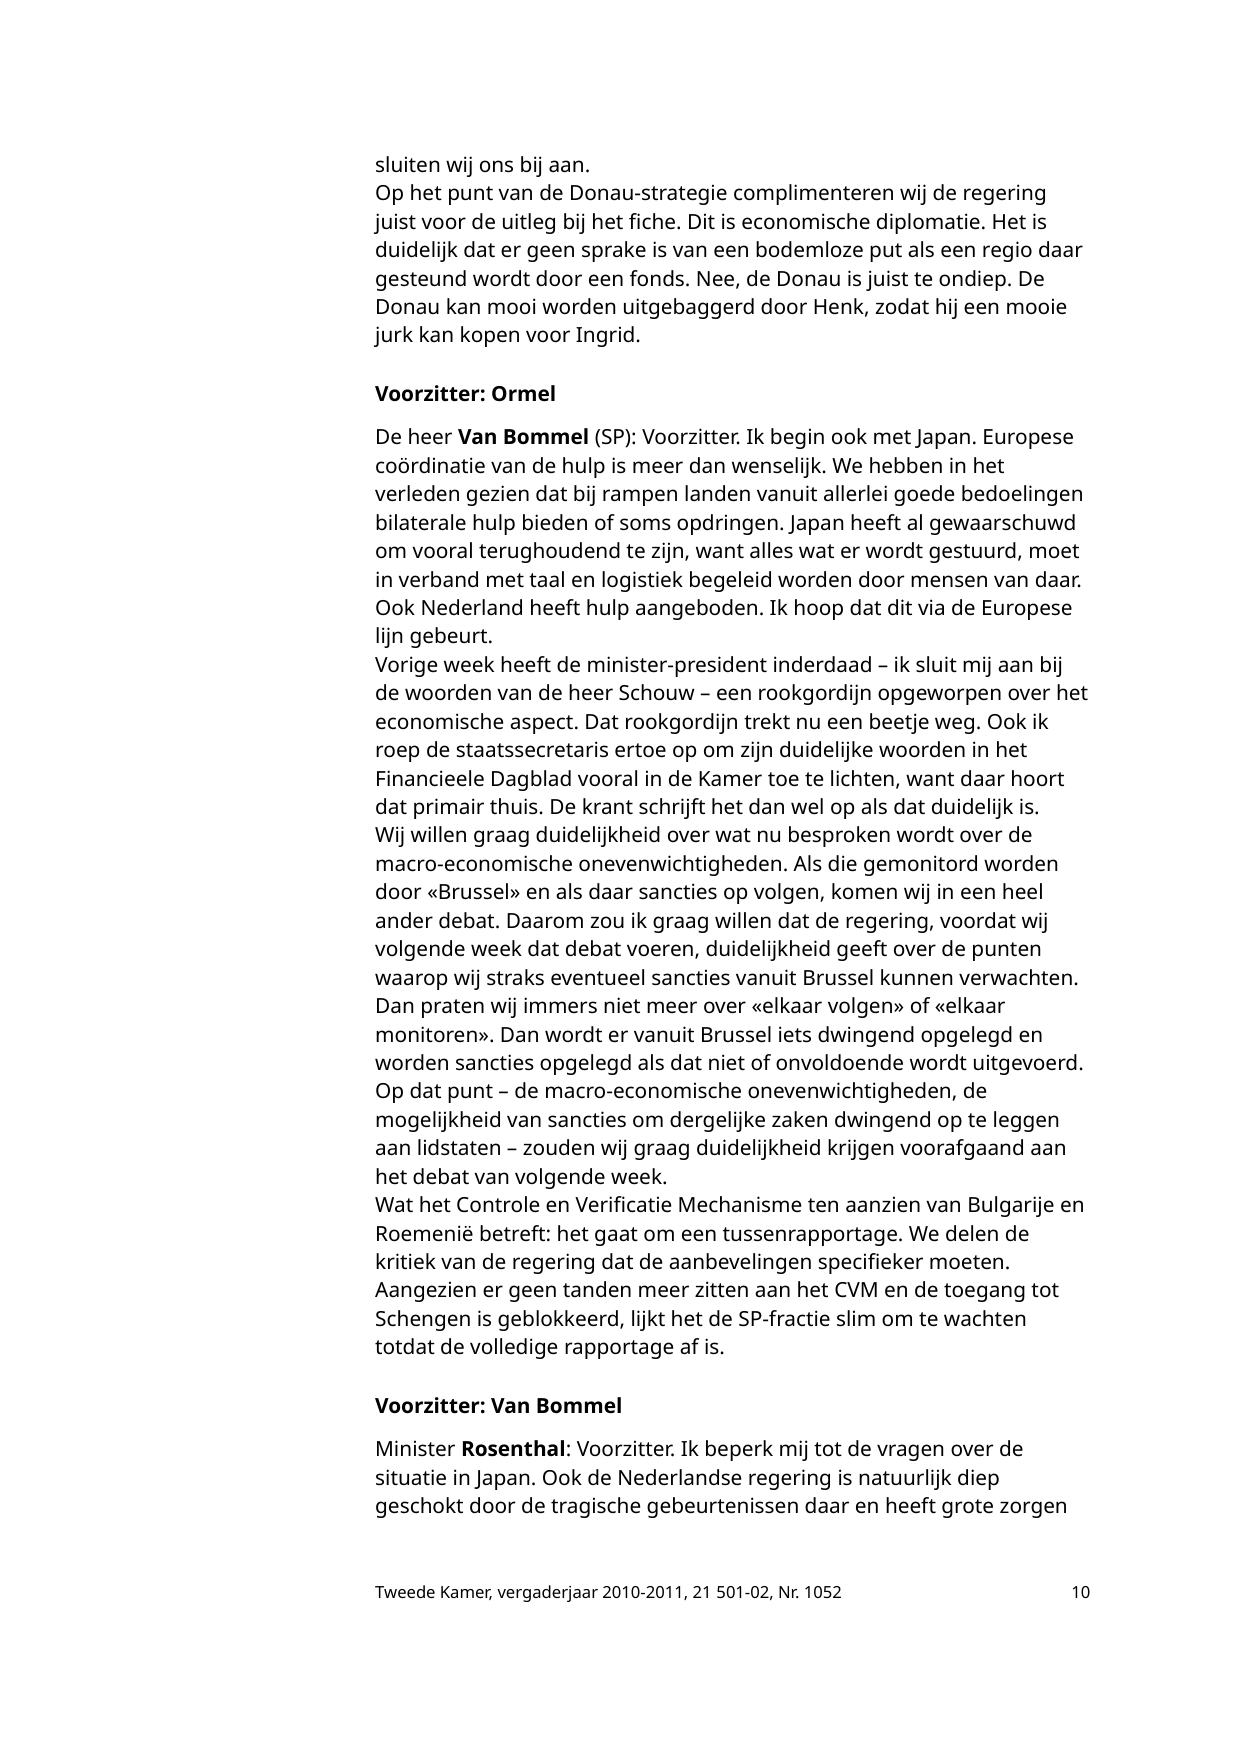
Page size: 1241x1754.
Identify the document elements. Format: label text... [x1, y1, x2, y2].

text Vorige week heeft de minister-president inderdaad – ik sluit mij aan bij de woorden van de heer Schouw – een rookgordijn opgeworpen over het economische aspect. Dat rookgordijn trekt nu een beetje weg. Ook ik roep de staatssecretaris ertoe op om zijn duidelijke woorden in het Financieele Dagblad vooral in de Kamer toe te lichten, want daar hoort dat primair thuis. De krant schrijft het dan wel op als dat duidelijk is. [375, 650, 1090, 821]
text Voorzitter: Ormel [375, 379, 1090, 407]
text Minister Rosenthal: Voorzitter. Ik beperk mij tot de vragen over de situatie in Japan. Ook de Nederlandse regering is natuurlijk diep geschokt door de tragische gebeurtenissen daar en heeft grote zorgen [375, 1434, 1090, 1520]
text Wij willen graag duidelijkheid over wat nu besproken wordt over de macro-economische onevenwichtigheden. Als die gemonitord worden door «Brussel» en als daar sancties op volgen, komen wij in een heel ander debat. Daarom zou ik graag willen dat de regering, voordat wij volgende week dat debat voeren, duidelijkheid geeft over de punten waarop wij straks eventueel sancties vanuit Brussel kunnen verwachten. Dan praten wij immers niet meer over «elkaar volgen» of «elkaar monitoren». Dan wordt er vanuit Brussel iets dwingend opgelegd en worden sancties opgelegd als dat niet of onvoldoende wordt uitgevoerd. Op dat punt – de macro-economische onevenwichtigheden, de mogelijkheid van sancties om dergelijke zaken dwingend op te leggen aan lidstaten – zouden wij graag duidelijkheid krijgen voorafgaand aan het debat van volgende week. [375, 821, 1090, 1190]
text Wat het Controle en Verificatie Mechanisme ten aanzien van Bulgarije en Roemenië betreft: het gaat om een tussenrapportage. We delen de kritiek van de regering dat de aanbevelingen specifieker moeten. Aangezien er geen tanden meer zitten aan het CVM en de toegang tot Schengen is geblokkeerd, lijkt het de SP-fractie slim om te wachten totdat de volledige rapportage af is. [375, 1190, 1090, 1361]
text Voorzitter: Van Bommel [375, 1391, 1090, 1419]
text sluiten wij ons bij aan. [375, 150, 1090, 178]
text Op het punt van de Donau-strategie complimenteren wij de regering juist voor de uitleg bij het fiche. Dit is economische diplomatie. Het is duidelijk dat er geen sprake is van een bodemloze put als een regio daar gesteund wordt door een fonds. Nee, de Donau is juist te ondiep. De Donau kan mooi worden uitgebaggerd door Henk, zodat hij een mooie jurk kan kopen voor Ingrid. [375, 178, 1090, 349]
text De heer Van Bommel (SP): Voorzitter. Ik begin ook met Japan. Europese coördinatie van de hulp is meer dan wenselijk. We hebben in het verleden gezien dat bij rampen landen vanuit allerlei goede bedoelingen bilaterale hulp bieden of soms opdringen. Japan heeft al gewaarschuwd om vooral terughoudend te zijn, want alles wat er wordt gestuurd, moet in verband met taal en logistiek begeleid worden door mensen van daar. Ook Nederland heeft hulp aangeboden. Ik hoop dat dit via de Europese lijn gebeurt. [375, 422, 1090, 650]
